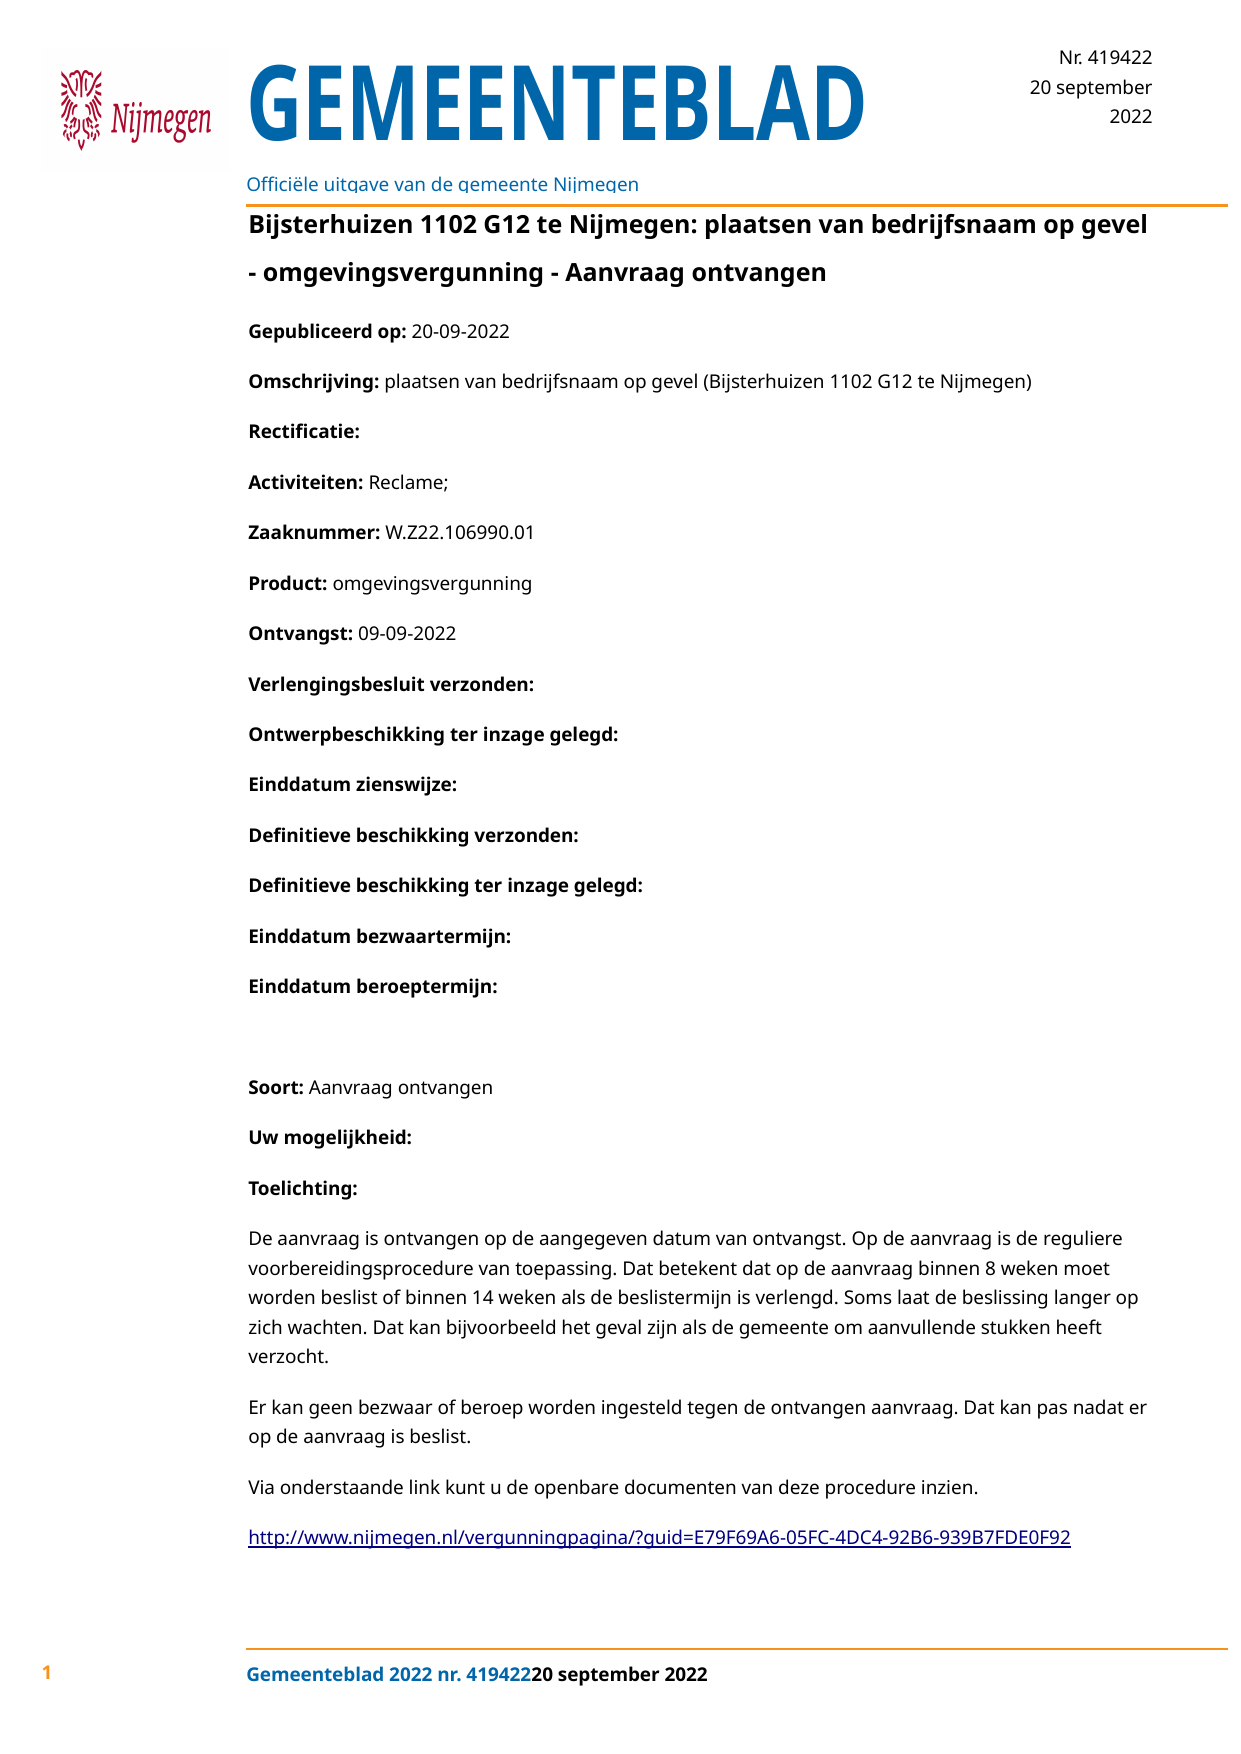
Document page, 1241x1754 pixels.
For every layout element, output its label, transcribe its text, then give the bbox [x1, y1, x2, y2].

text Zaaknummer: W.Z22.106990.01 [248, 519, 1152, 545]
text Soort: Aanvraag ontvangen [248, 1074, 1152, 1100]
text Einddatum zienswijze: [248, 772, 1152, 797]
text Definitieve beschikking verzonden: [248, 822, 1152, 848]
text Einddatum bezwaartermijn: [248, 923, 1152, 949]
text Verlengingsbesluit verzonden: [248, 671, 1152, 697]
text Omschrijving: plaatsen van bedrijfsnaam op gevel (Bijsterhuizen 1102 G12 te Nijmegen) [248, 368, 1152, 394]
text Uw mogelijkheid: [248, 1124, 1152, 1150]
text Gepubliceerd op: 20-09-2022 [248, 318, 1152, 344]
text Ontvangst: 09-09-2022 [248, 620, 1152, 646]
text http://www.nijmegen.nl/vergunningpagina/?guid=E79F69A6-05FC-4DC4-92B6-939B7FDE0F92 [248, 1524, 1152, 1550]
text Einddatum beroeptermijn: [248, 973, 1152, 999]
text Ontwerpbeschikking ter inzage gelegd: [248, 721, 1152, 747]
text Via onderstaande link kunt u de openbare documenten van deze procedure inzien. [248, 1474, 1152, 1500]
text Rectificatie: [248, 419, 1152, 444]
text Definitieve beschikking ter inzage gelegd: [248, 872, 1152, 898]
text Er kan geen bezwaar of beroep worden ingesteld tegen de ontvangen aanvraag. Dat kan pas nadat er op de aanvraag is beslist. [248, 1394, 1152, 1449]
text Toelichting: [248, 1175, 1152, 1201]
picture [41, 47, 231, 172]
text Bijsterhuizen 1102 G12 te Nijmegen: plaatsen van bedrijfsnaam op gevel - omgevingsvergunning - Aanvraag ontvangen [248, 207, 1152, 288]
text Product: omgevingsvergunning [248, 570, 1152, 596]
text Activiteiten: Reclame; [248, 469, 1152, 495]
text De aanvraag is ontvangen op de aangegeven datum van ontvangst. Op de aanvraag is de reguliere voorbereidingsprocedure van toepassing. Dat betekent dat op de aanvraag binnen 8 weken moet worden beslist of binnen 14 weken als de beslistermijn is verlengd. Soms laat de beslissing langer op zich wachten. Dat kan bijvoorbeeld het geval zijn als de gemeente om aanvullende stukken heeft verzocht. [248, 1225, 1152, 1369]
